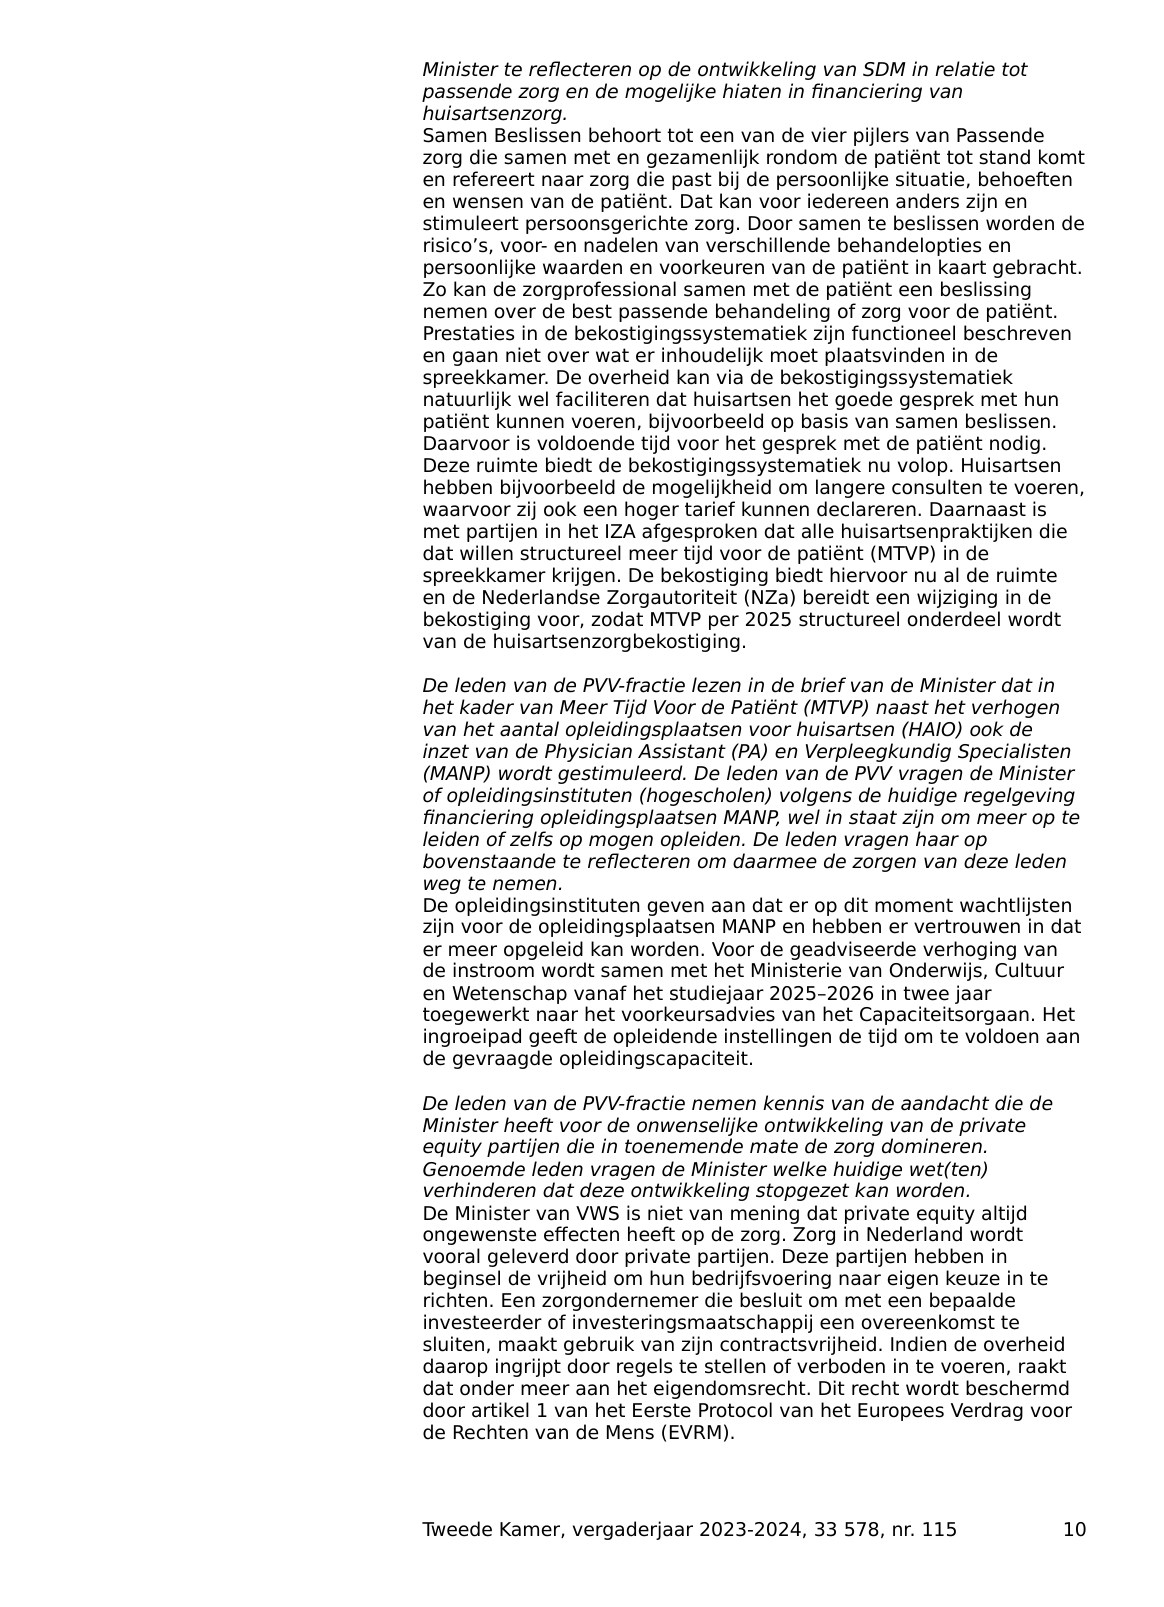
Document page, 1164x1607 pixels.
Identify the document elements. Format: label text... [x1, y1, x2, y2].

text Minister te reflecteren op de ontwikkeling van SDM in relatie tot passende zorg en de mogelijke hiaten in financiering van huisartsenzorg. [422, 59, 1087, 125]
text De leden van de PVV-fractie nemen kennis van de aandacht die de Minister heeft voor de onwenselijke ontwikkeling van de private equity partijen die in toenemende mate de zorg domineren. Genoemde leden vragen de Minister welke huidige wet(ten) verhinderen dat deze ontwikkeling stopgezet kan worden. [422, 1092, 1087, 1202]
text De Minister van VWS is niet van mening dat private equity altijd ongewenste effecten heeft op de zorg. Zorg in Nederland wordt vooral geleverd door private partijen. Deze partijen hebben in beginsel de vrijheid om hun bedrijfsvoering naar eigen keuze in te richten. Een zorgondernemer die besluit om met een bepaalde investeerder of investeringsmaatschappij een overeenkomst te sluiten, maakt gebruik van zijn contractsvrijheid. Indien de overheid daarop ingrijpt door regels te stellen of verboden in te voeren, raakt dat onder meer aan het eigendomsrecht. Dit recht wordt beschermd door artikel 1 van het Eerste Protocol van het Europees Verdrag voor de Rechten van de Mens (EVRM). [422, 1202, 1087, 1444]
text Samen Beslissen behoort tot een van de vier pijlers van Passende zorg die samen met en gezamenlijk rondom de patiënt tot stand komt en refereert naar zorg die past bij de persoonlijke situatie, behoeften en wensen van de patiënt. Dat kan voor iedereen anders zijn en stimuleert persoonsgerichte zorg. Door samen te beslissen worden de risico’s, voor- en nadelen van verschillende behandelopties en persoonlijke waarden en voorkeuren van de patiënt in kaart gebracht. Zo kan de zorgprofessional samen met de patiënt een beslissing nemen over de best passende behandeling of zorg voor de patiënt. [422, 125, 1087, 323]
text Prestaties in de bekostigingssystematiek zijn functioneel beschreven en gaan niet over wat er inhoudelijk moet plaatsvinden in de spreekkamer. De overheid kan via de bekostigingssystematiek natuurlijk wel faciliteren dat huisartsen het goede gesprek met hun patiënt kunnen voeren, bijvoorbeeld op basis van samen beslissen. Daarvoor is voldoende tijd voor het gesprek met de patiënt nodig. Deze ruimte biedt de bekostigingssystematiek nu volop. Huisartsen hebben bijvoorbeeld de mogelijkheid om langere consulten te voeren, waarvoor zij ook een hoger tarief kunnen declareren. Daarnaast is met partijen in het IZA afgesproken dat alle huisartsenpraktijken die dat willen structureel meer tijd voor de patiënt (MTVP) in de spreekkamer krijgen. De bekostiging biedt hiervoor nu al de ruimte en de Nederlandse Zorgautoriteit (NZa) bereidt een wijziging in de bekostiging voor, zodat MTVP per 2025 structureel onderdeel wordt van de huisartsenzorgbekostiging. [422, 323, 1087, 652]
text De opleidingsinstituten geven aan dat er op dit moment wachtlijsten zijn voor de opleidingsplaatsen MANP en hebben er vertrouwen in dat er meer opgeleid kan worden. Voor de geadviseerde verhoging van de instroom wordt samen met het Ministerie van Onderwijs, Cultuur en Wetenschap vanaf het studiejaar 2025–2026 in twee jaar toegewerkt naar het voorkeursadvies van het Capaciteitsorgaan. Het ingroeipad geeft de opleidende instellingen de tijd om te voldoen aan de gevraagde opleidingscapaciteit. [422, 894, 1087, 1070]
text De leden van de PVV-fractie lezen in de brief van de Minister dat in het kader van Meer Tijd Voor de Patiënt (MTVP) naast het verhogen van het aantal opleidingsplaatsen voor huisartsen (HAIO) ook de inzet van de Physician Assistant (PA) en Verpleegkundig Specialisten (MANP) wordt gestimuleerd. De leden van de PVV vragen de Minister of opleidingsinstituten (hogescholen) volgens de huidige regelgeving financiering opleidingsplaatsen MANP, wel in staat zijn om meer op te leiden of zelfs op mogen opleiden. De leden vragen haar op bovenstaande te reflecteren om daarmee de zorgen van deze leden weg te nemen. [422, 675, 1087, 894]
